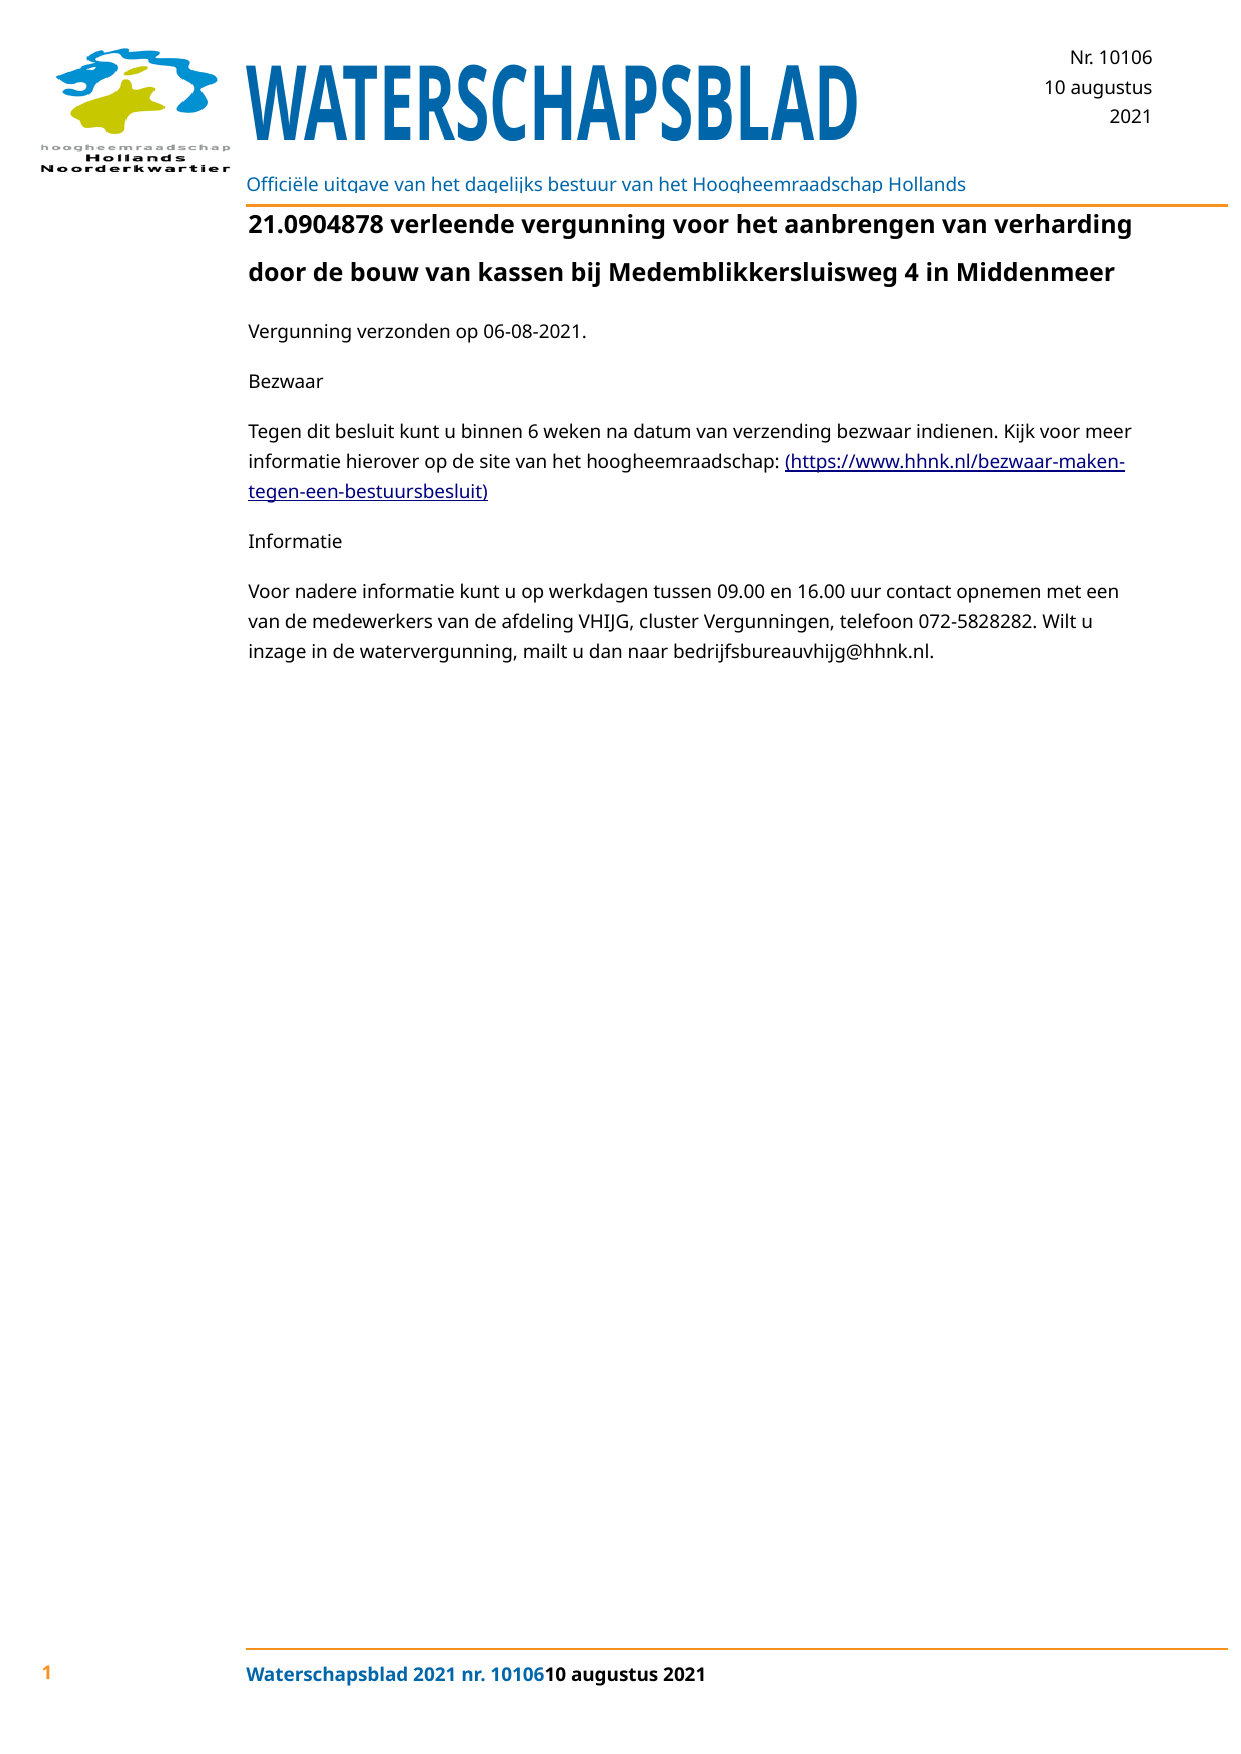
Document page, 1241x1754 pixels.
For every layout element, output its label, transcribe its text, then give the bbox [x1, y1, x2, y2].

picture [41, 47, 231, 172]
text 21.0904878 verleende vergunning voor het aanbrengen van verharding door de bouw van kassen bij Medemblikkersluisweg 4 in Middenmeer [248, 207, 1152, 288]
text Bezwaar [248, 368, 1152, 394]
text Voor nadere informatie kunt u op werkdagen tussen 09.00 en 16.00 uur contact opnemen met een van de medewerkers van de afdeling VHIJG, cluster Vergunningen, telefoon 072-5828282. Wilt u inzage in de watervergunning, mailt u dan naar bedrijfsbureauvhijg@hhnk.nl. [248, 579, 1152, 664]
text Tegen dit besluit kunt u binnen 6 weken na datum van verzending bezwaar indienen. Kijk voor meer informatie hierover op de site van het hoogheemraadschap: (https://www.hhnk.nl/bezwaar-maken-tegen-een-bestuursbesluit) [248, 419, 1152, 504]
text Informatie [248, 528, 1152, 554]
text Vergunning verzonden op 06-08-2021. [248, 318, 1152, 344]
